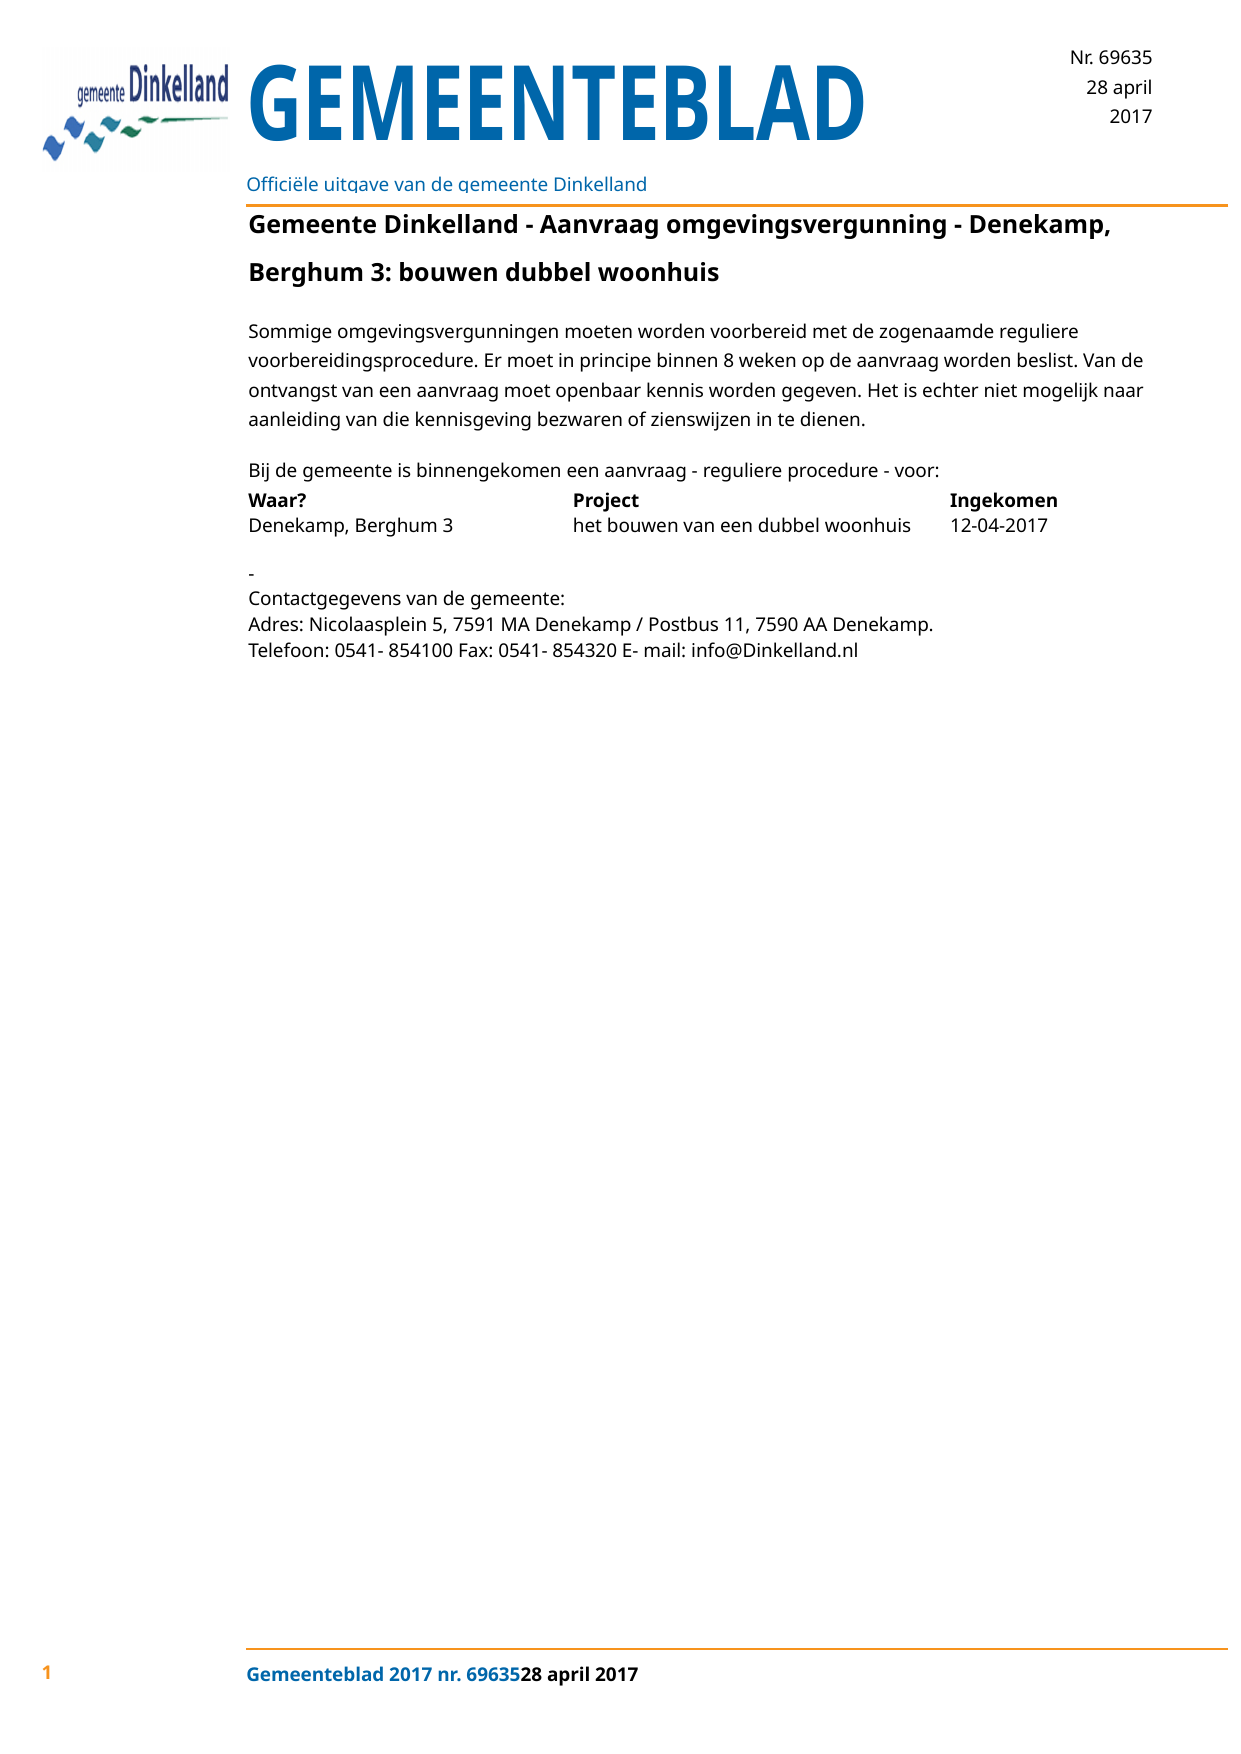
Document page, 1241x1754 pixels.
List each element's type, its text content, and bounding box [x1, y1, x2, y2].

table_cell het bouwen van een dubbel woonhuis [573, 513, 950, 538]
table_header Waar? [248, 487, 573, 512]
table_header Project [573, 487, 950, 512]
text Bij de gemeente is binnengekomen een aanvraag - reguliere procedure - voor: [248, 457, 1152, 483]
table_header Ingekomen [950, 487, 1152, 512]
table_cell Denekamp, Berghum 3 [248, 513, 573, 538]
text Adres: Nicolaasplein 5, 7591 MA Denekamp / Postbus 11, 7590 AA Denekamp. [248, 611, 1152, 637]
table_cell 12-04-2017 [950, 513, 1152, 538]
text Gemeente Dinkelland - Aanvraag omgevingsvergunning - Denekamp, Berghum 3: bouwen dubbel woonhuis [248, 207, 1152, 288]
text Sommige omgevingsvergunningen moeten worden voorbereid met de zogenaamde reguliere voorbereidingsprocedure. Er moet in principe binnen 8 weken op de aanvraag worden beslist. Van de ontvangst van een aanvraag moet openbaar kennis worden gegeven. Het is echter niet mogelijk naar aanleiding van die kennisgeving bezwaren of zienswijzen in te dienen. [248, 318, 1152, 432]
text - [248, 560, 1152, 585]
text Contactgegevens van de gemeente: [248, 585, 1152, 611]
picture [41, 47, 231, 172]
text Telefoon: 0541- 854100 Fax: 0541- 854320 E- mail: info@Dinkelland.nl [248, 637, 1152, 663]
